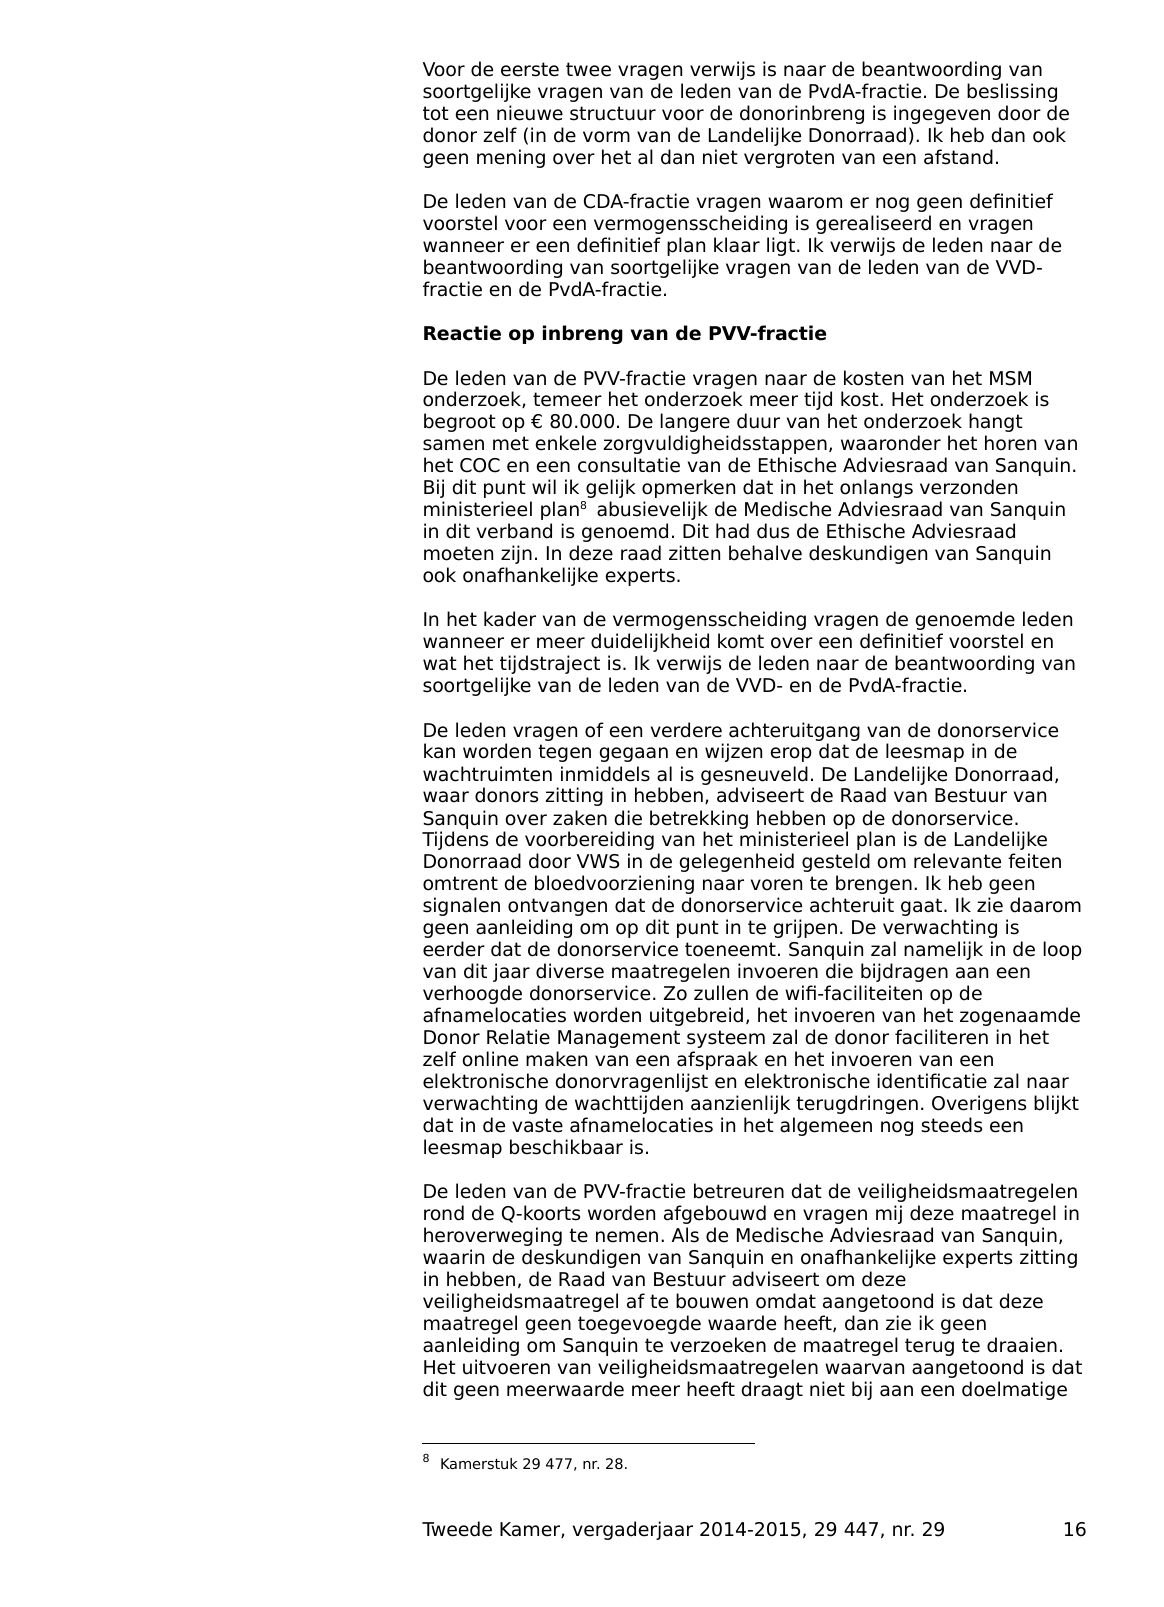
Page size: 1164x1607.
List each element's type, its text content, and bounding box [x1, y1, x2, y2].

text De leden van de CDA-fractie vragen waarom er nog geen definitief voorstel voor een vermogensscheiding is gerealiseerd en vragen wanneer er een definitief plan klaar ligt. Ik verwijs de leden naar de beantwoording van soortgelijke vragen van de leden van de VVD-fractie en de PvdA-fractie. [422, 191, 1087, 301]
text De leden vragen of een verdere achteruitgang van de donorservice kan worden tegen gegaan en wijzen erop dat de leesmap in de wachtruimten inmiddels al is gesneuveld. De Landelijke Donorraad, waar donors zitting in hebben, adviseert de Raad van Bestuur van Sanquin over zaken die betrekking hebben op de donorservice. Tijdens de voorbereiding van het ministerieel plan is de Landelijke Donorraad door VWS in de gelegenheid gesteld om relevante feiten omtrent de bloedvoorziening naar voren te brengen. Ik heb geen signalen ontvangen dat de donorservice achteruit gaat. Ik zie daarom geen aanleiding om op dit punt in te grijpen. De verwachting is eerder dat de donorservice toeneemt. Sanquin zal namelijk in de loop van dit jaar diverse maatregelen invoeren die bijdragen aan een verhoogde donorservice. Zo zullen de wifi-faciliteiten op de afnamelocaties worden uitgebreid, het invoeren van het zogenaamde Donor Relatie Management systeem zal de donor faciliteren in het zelf online maken van een afspraak en het invoeren van een elektronische donorvragenlijst en elektronische identificatie zal naar verwachting de wachttijden aanzienlijk terugdringen. Overigens blijkt dat in de vaste afnamelocaties in het algemeen nog steeds een leesmap beschikbaar is. [422, 719, 1087, 1159]
text Kamerstuk 29 477, nr. 28. [422, 1452, 1087, 1474]
text In het kader van de vermogensscheiding vragen de genoemde leden wanneer er meer duidelijkheid komt over een definitief voorstel en wat het tijdstraject is. Ik verwijs de leden naar de beantwoording van soortgelijke van de leden van de VVD- en de PvdA-fractie. [422, 609, 1087, 697]
subtitle Reactie op inbreng van de PVV-fractie [422, 323, 1087, 345]
text De leden van de PVV-fractie betreuren dat de veiligheidsmaatregelen rond de Q-koorts worden afgebouwd en vragen mij deze maatregel in heroverweging te nemen. Als de Medische Adviesraad van Sanquin, waarin de deskundigen van Sanquin en onafhankelijke experts zitting in hebben, de Raad van Bestuur adviseert om deze veiligheidsmaatregel af te bouwen omdat aangetoond is dat deze maatregel geen toegevoegde waarde heeft, dan zie ik geen aanleiding om Sanquin te verzoeken de maatregel terug te draaien. Het uitvoeren van veiligheidsmaatregelen waarvan aangetoond is dat dit geen meerwaarde meer heeft draagt niet bij aan een doelmatige [422, 1181, 1087, 1401]
text Voor de eerste twee vragen verwijs is naar de beantwoording van soortgelijke vragen van de leden van de PvdA-fractie. De beslissing tot een nieuwe structuur voor de donorinbreng is ingegeven door de donor zelf (in de vorm van de Landelijke Donorraad). Ik heb dan ook geen mening over het al dan niet vergroten van een afstand. [422, 59, 1087, 169]
text De leden van de PVV-fractie vragen naar de kosten van het MSM onderzoek, temeer het onderzoek meer tijd kost. Het onderzoek is begroot op € 80.000. De langere duur van het onderzoek hangt samen met enkele zorgvuldigheidsstappen, waaronder het horen van het COC en een consultatie van de Ethische Adviesraad van Sanquin. Bij dit punt wil ik gelijk opmerken dat in het onlangs verzonden ministerieel plan abusievelijk de Medische Adviesraad van Sanquin in dit verband is genoemd. Dit had dus de Ethische Adviesraad moeten zijn. In deze raad zitten behalve deskundigen van Sanquin ook onafhankelijke experts. [422, 367, 1087, 587]
